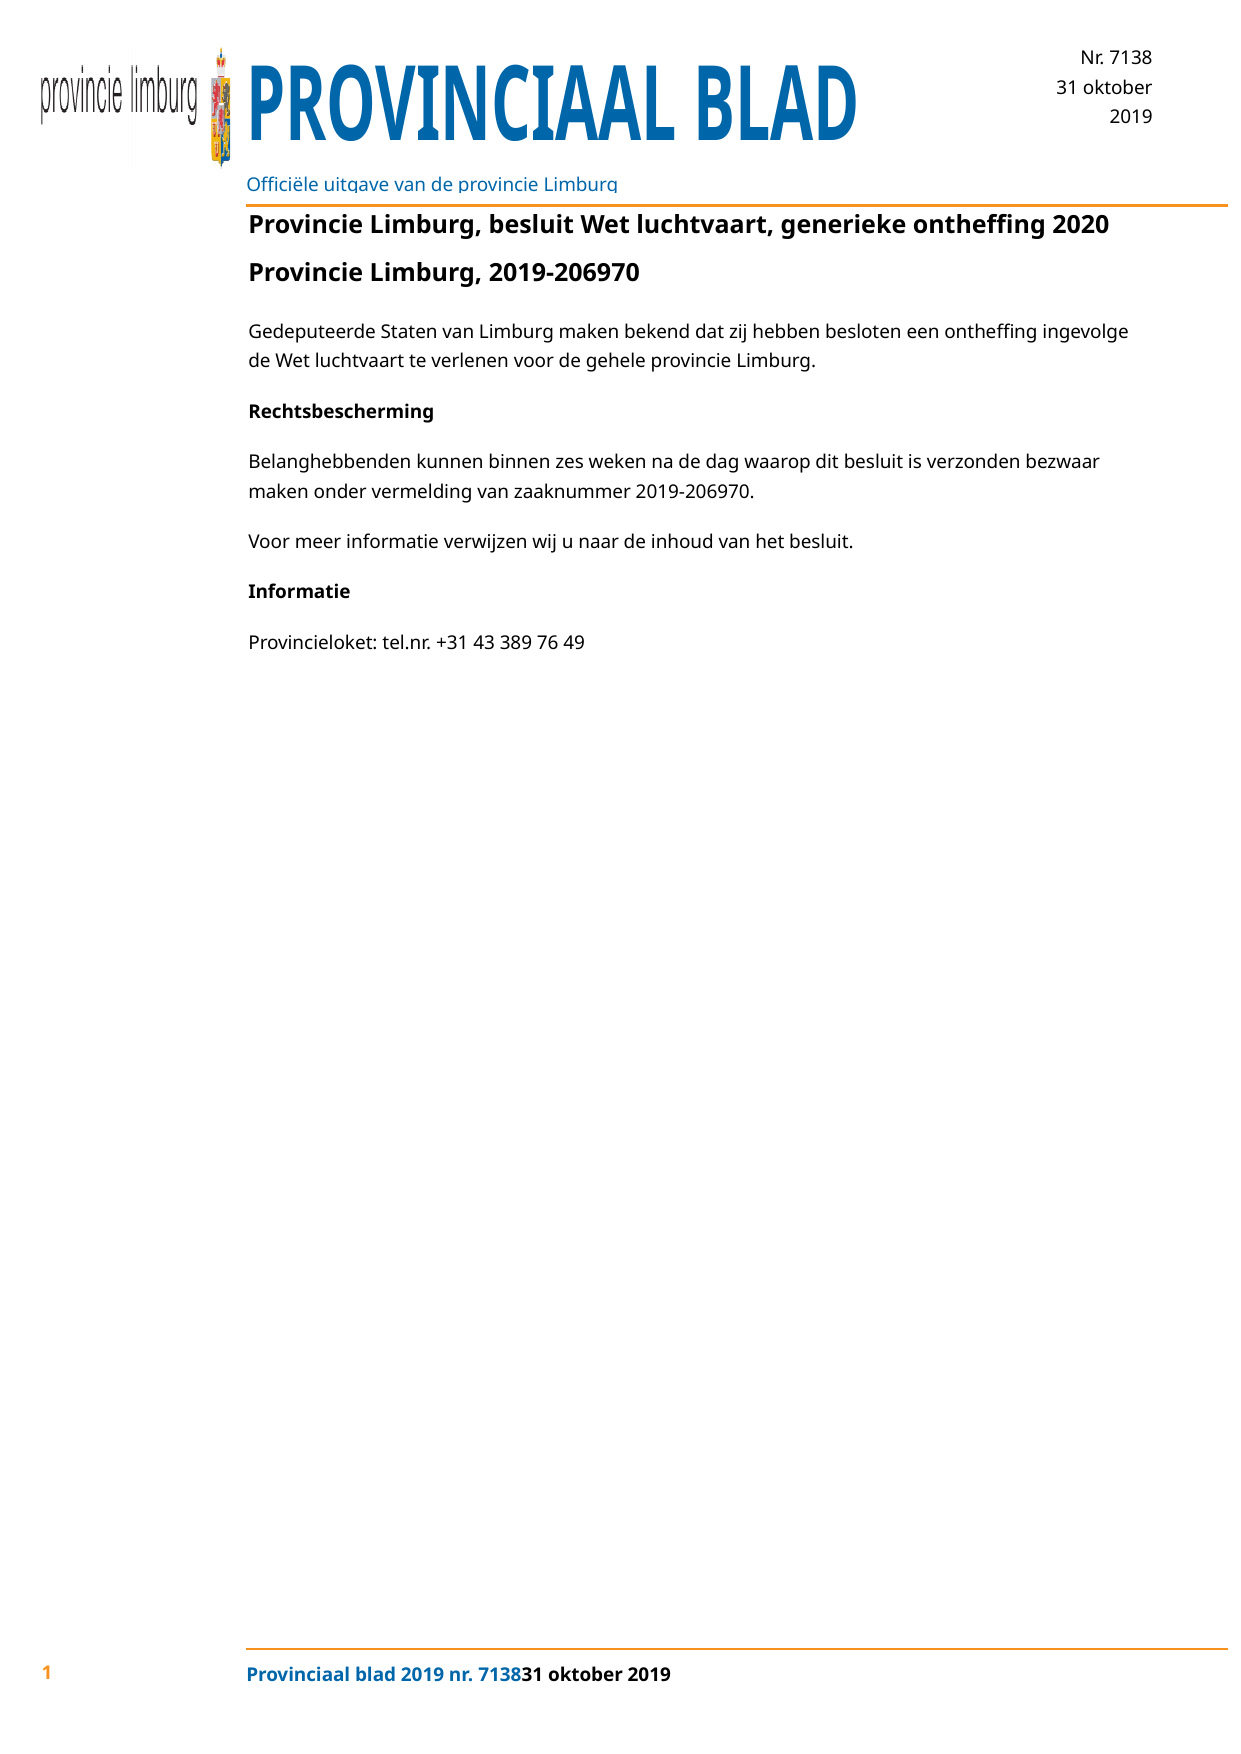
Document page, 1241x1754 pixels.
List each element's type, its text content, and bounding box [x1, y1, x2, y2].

text Belanghebbenden kunnen binnen zes weken na de dag waarop dit besluit is verzonden bezwaar maken onder vermelding van zaaknummer 2019-206970. [248, 448, 1152, 504]
picture [41, 47, 231, 172]
text Voor meer informatie verwijzen wij u naar de inhoud van het besluit. [248, 528, 1152, 554]
text Rechtsbescherming [248, 398, 1152, 424]
text Informatie [248, 579, 1152, 604]
text Provincie Limburg, besluit Wet luchtvaart, generieke ontheffing 2020 Provincie Limburg, 2019-206970 [248, 207, 1152, 288]
text Provincieloket: tel.nr. +31 43 389 76 49 [248, 629, 1152, 655]
text Gedeputeerde Staten van Limburg maken bekend dat zij hebben besloten een ontheffing ingevolge de Wet luchtvaart te verlenen voor de gehele provincie Limburg. [248, 318, 1152, 373]
